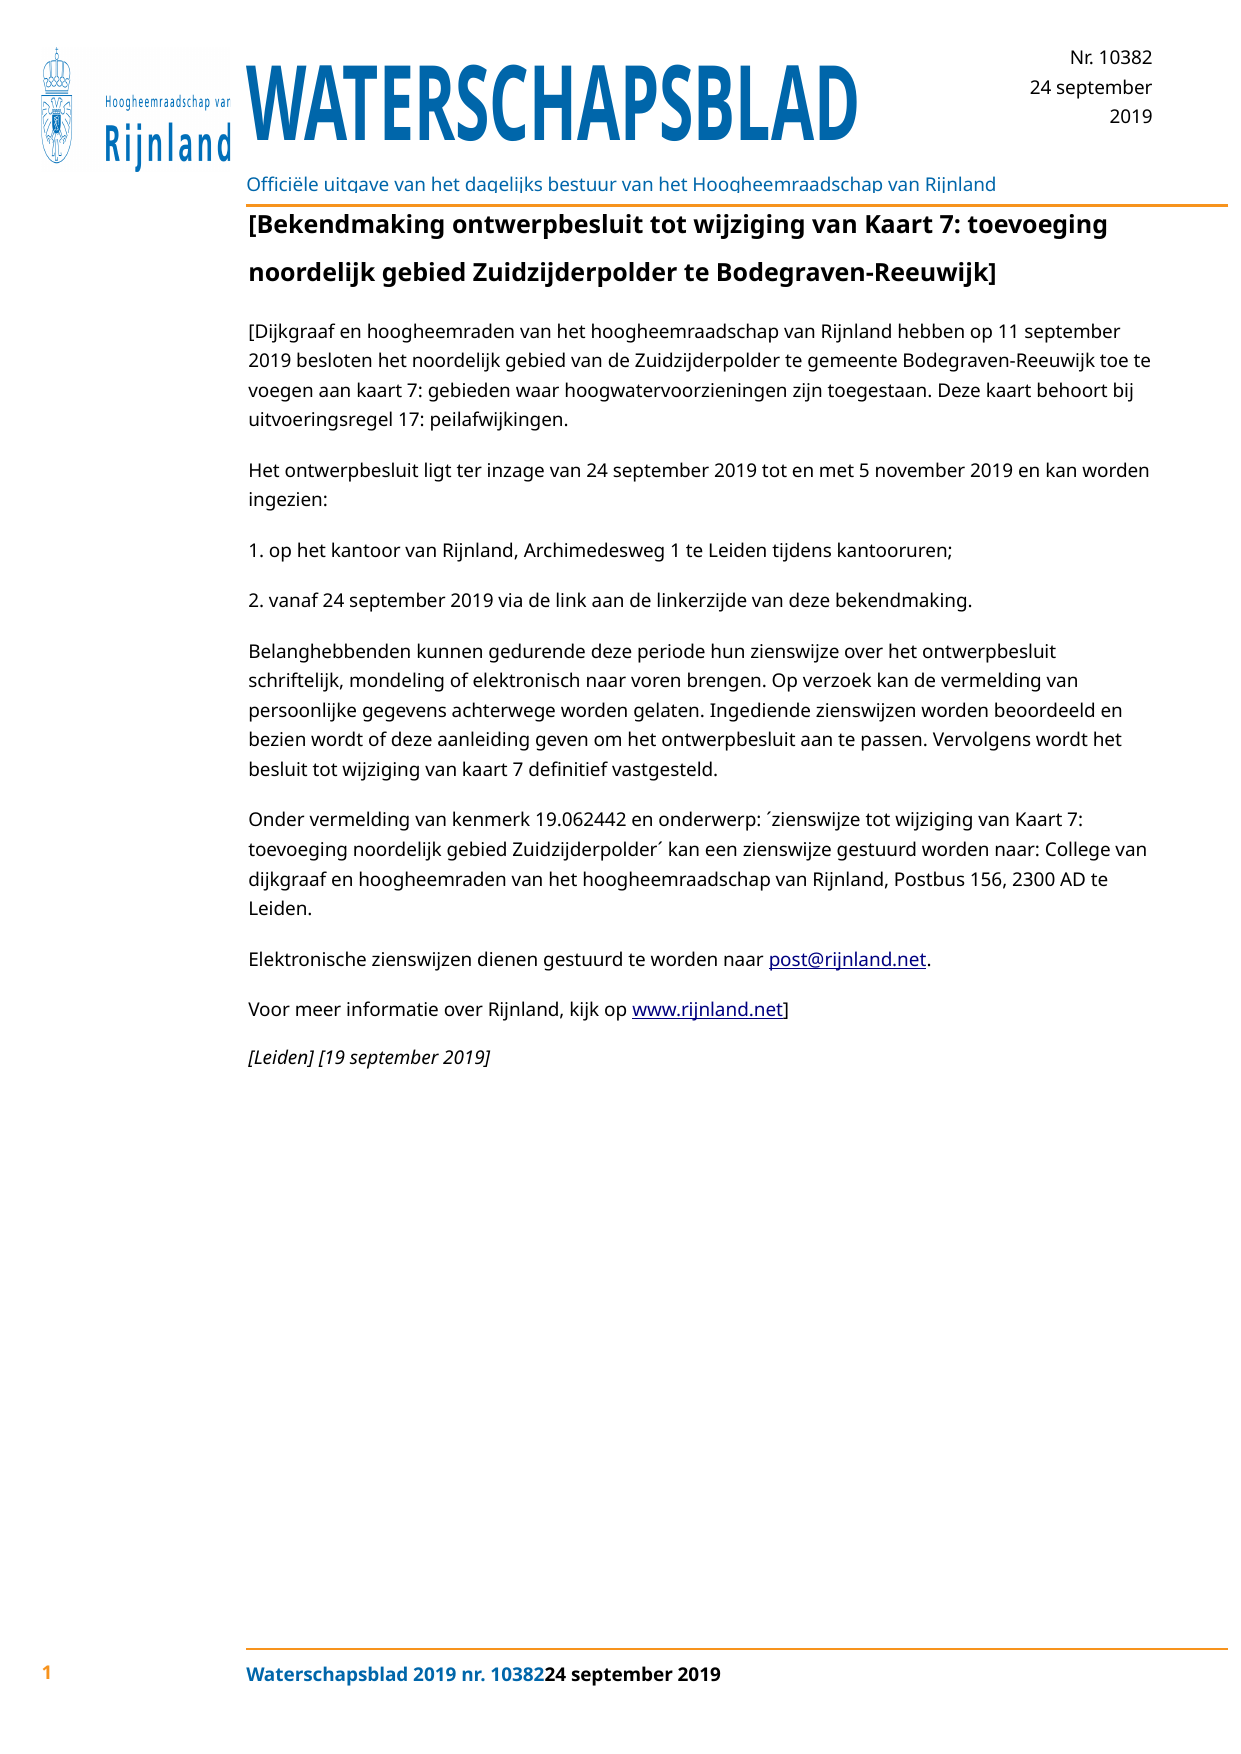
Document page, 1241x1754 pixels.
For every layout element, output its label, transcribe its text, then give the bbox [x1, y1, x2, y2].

text Belanghebbenden kunnen gedurende deze periode hun zienswijze over het ontwerpbesluit schriftelijk, mondeling of elektronisch naar voren brengen. Op verzoek kan de vermelding van persoonlijke gegevens achterwege worden gelaten. Ingediende zienswijzen worden beoordeeld en bezien wordt of deze aanleiding geven om het ontwerpbesluit aan te passen. Vervolgens wordt het besluit tot wijziging van kaart 7 definitief vastgesteld. [248, 638, 1152, 782]
picture [41, 47, 231, 172]
text 1. op het kantoor van Rijnland, Archimedesweg 1 te Leiden tijdens kantooruren; [248, 537, 1152, 563]
text Onder vermelding van kenmerk 19.062442 en onderwerp: ´zienswijze tot wijziging van Kaart 7: toevoeging noordelijk gebied Zuidzijderpolder´ kan een zienswijze gestuurd worden naar: College van dijkgraaf en hoogheemraden van het hoogheemraadschap van Rijnland, Postbus 156, 2300 AD te Leiden. [248, 807, 1152, 921]
text [Bekendmaking ontwerpbesluit tot wijziging van Kaart 7: toevoeging noordelijk gebied Zuidzijderpolder te Bodegraven-Reeuwijk] [248, 207, 1152, 288]
text [Leiden] [19 september 2019] [248, 1044, 1152, 1070]
text Voor meer informatie over Rijnland, kijk op www.rijnland.net] [248, 996, 1152, 1022]
text Het ontwerpbesluit ligt ter inzage van 24 september 2019 tot en met 5 november 2019 en kan worden ingezien: [248, 457, 1152, 512]
text Elektronische zienswijzen dienen gestuurd te worden naar post@rijnland.net. [248, 946, 1152, 972]
text 2. vanaf 24 september 2019 via de link aan de linkerzijde van deze bekendmaking. [248, 587, 1152, 613]
text [Dijkgraaf en hoogheemraden van het hoogheemraadschap van Rijnland hebben op 11 september 2019 besloten het noordelijk gebied van de Zuidzijderpolder te gemeente Bodegraven-Reeuwijk toe te voegen aan kaart 7: gebieden waar hoogwatervoorzieningen zijn toegestaan. Deze kaart behoort bij uitvoeringsregel 17: peilafwijkingen. [248, 318, 1152, 432]
